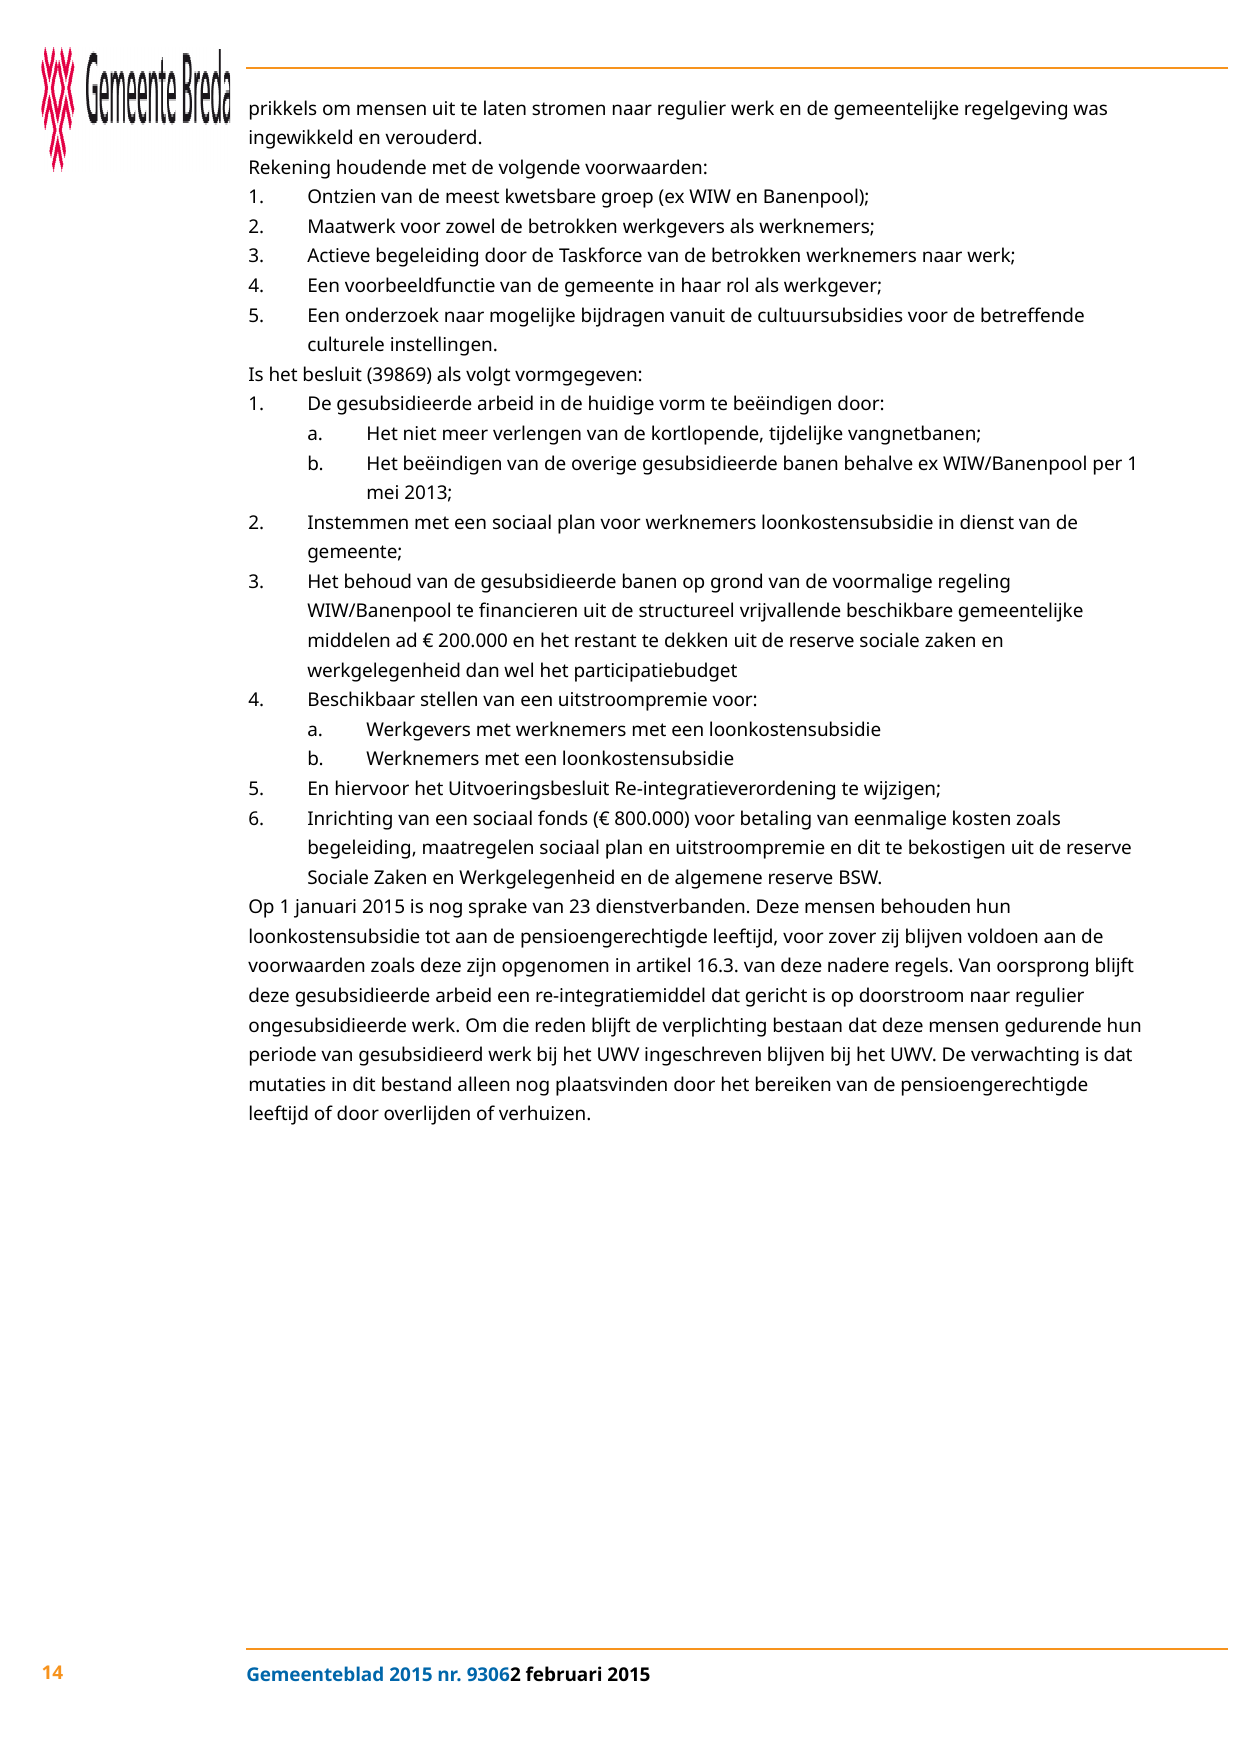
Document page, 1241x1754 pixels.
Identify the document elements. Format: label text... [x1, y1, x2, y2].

list Maatwerk voor zowel de betrokken werkgevers als werknemers; [248, 213, 1152, 239]
picture [41, 47, 231, 172]
list Werkgevers met werknemers met een loonkostensubsidie [307, 716, 1152, 742]
list Het beëindigen van de overige gesubsidieerde banen behalve ex WIW/Banenpool per 1 mei 2013; [307, 450, 1152, 505]
list Een onderzoek naar mogelijke bijdragen vanuit de cultuursubsidies voor de betreffende culturele instellingen. [248, 302, 1152, 357]
list Een voorbeeldfunctie van de gemeente in haar rol als werkgever; [248, 272, 1152, 298]
list Beschikbaar stellen van een uitstroompremie voor: [248, 686, 1152, 712]
list En hiervoor het Uitvoeringsbesluit Re-integratieverordening te wijzigen; [248, 775, 1152, 801]
text prikkels om mensen uit te laten stromen naar regulier werk en de gemeentelijke regelgeving was ingewikkeld en verouderd. [248, 95, 1152, 150]
text Op 1 januari 2015 is nog sprake van 23 dienstverbanden. Deze mensen behouden hun loonkostensubsidie tot aan de pensioengerechtigde leeftijd, voor zover zij blijven voldoen aan de voorwaarden zoals deze zijn opgenomen in artikel 16.3. van deze nadere regels. Van oorsprong blijft deze gesubsidieerde arbeid een re-integratiemiddel dat gericht is op doorstroom naar regulier ongesubsidieerde werk. Om die reden blijft de verplichting bestaan dat deze mensen gedurende hun periode van gesubsidieerd werk bij het UWV ingeschreven blijven bij het UWV. De verwachting is dat mutaties in dit bestand alleen nog plaatsvinden door het bereiken van de pensioengerechtigde leeftijd of door overlijden of verhuizen. [248, 893, 1152, 1126]
list Het behoud van de gesubsidieerde banen op grond van de voormalige regeling WIW/Banenpool te financieren uit de structureel vrijvallende beschikbare gemeentelijke middelen ad € 200.000 en het restant te dekken uit de reserve sociale zaken en werkgelegenheid dan wel het participatiebudget [248, 568, 1152, 683]
list De gesubsidieerde arbeid in de huidige vorm te beëindigen door: [248, 391, 1152, 416]
text Rekening houdende met de volgende voorwaarden: [248, 154, 1152, 180]
list Actieve begeleiding door de Taskforce van de betrokken werknemers naar werk; [248, 243, 1152, 268]
list Instemmen met een sociaal plan voor werknemers loonkostensubsidie in dienst van de gemeente; [248, 509, 1152, 564]
list Inrichting van een sociaal fonds (€ 800.000) voor betaling van eenmalige kosten zoals begeleiding, maatregelen sociaal plan en uitstroompremie en dit te bekostigen uit de reserve Sociale Zaken en Werkgelegenheid en de algemene reserve BSW. [248, 805, 1152, 890]
list Werknemers met een loonkostensubsidie [307, 746, 1152, 771]
text Is het besluit (39869) als volgt vormgegeven: [248, 361, 1152, 387]
list Ontzien van de meest kwetsbare groep (ex WIW en Banenpool); [248, 183, 1152, 209]
list Het niet meer verlengen van de kortlopende, tijdelijke vangnetbanen; [307, 420, 1152, 446]
